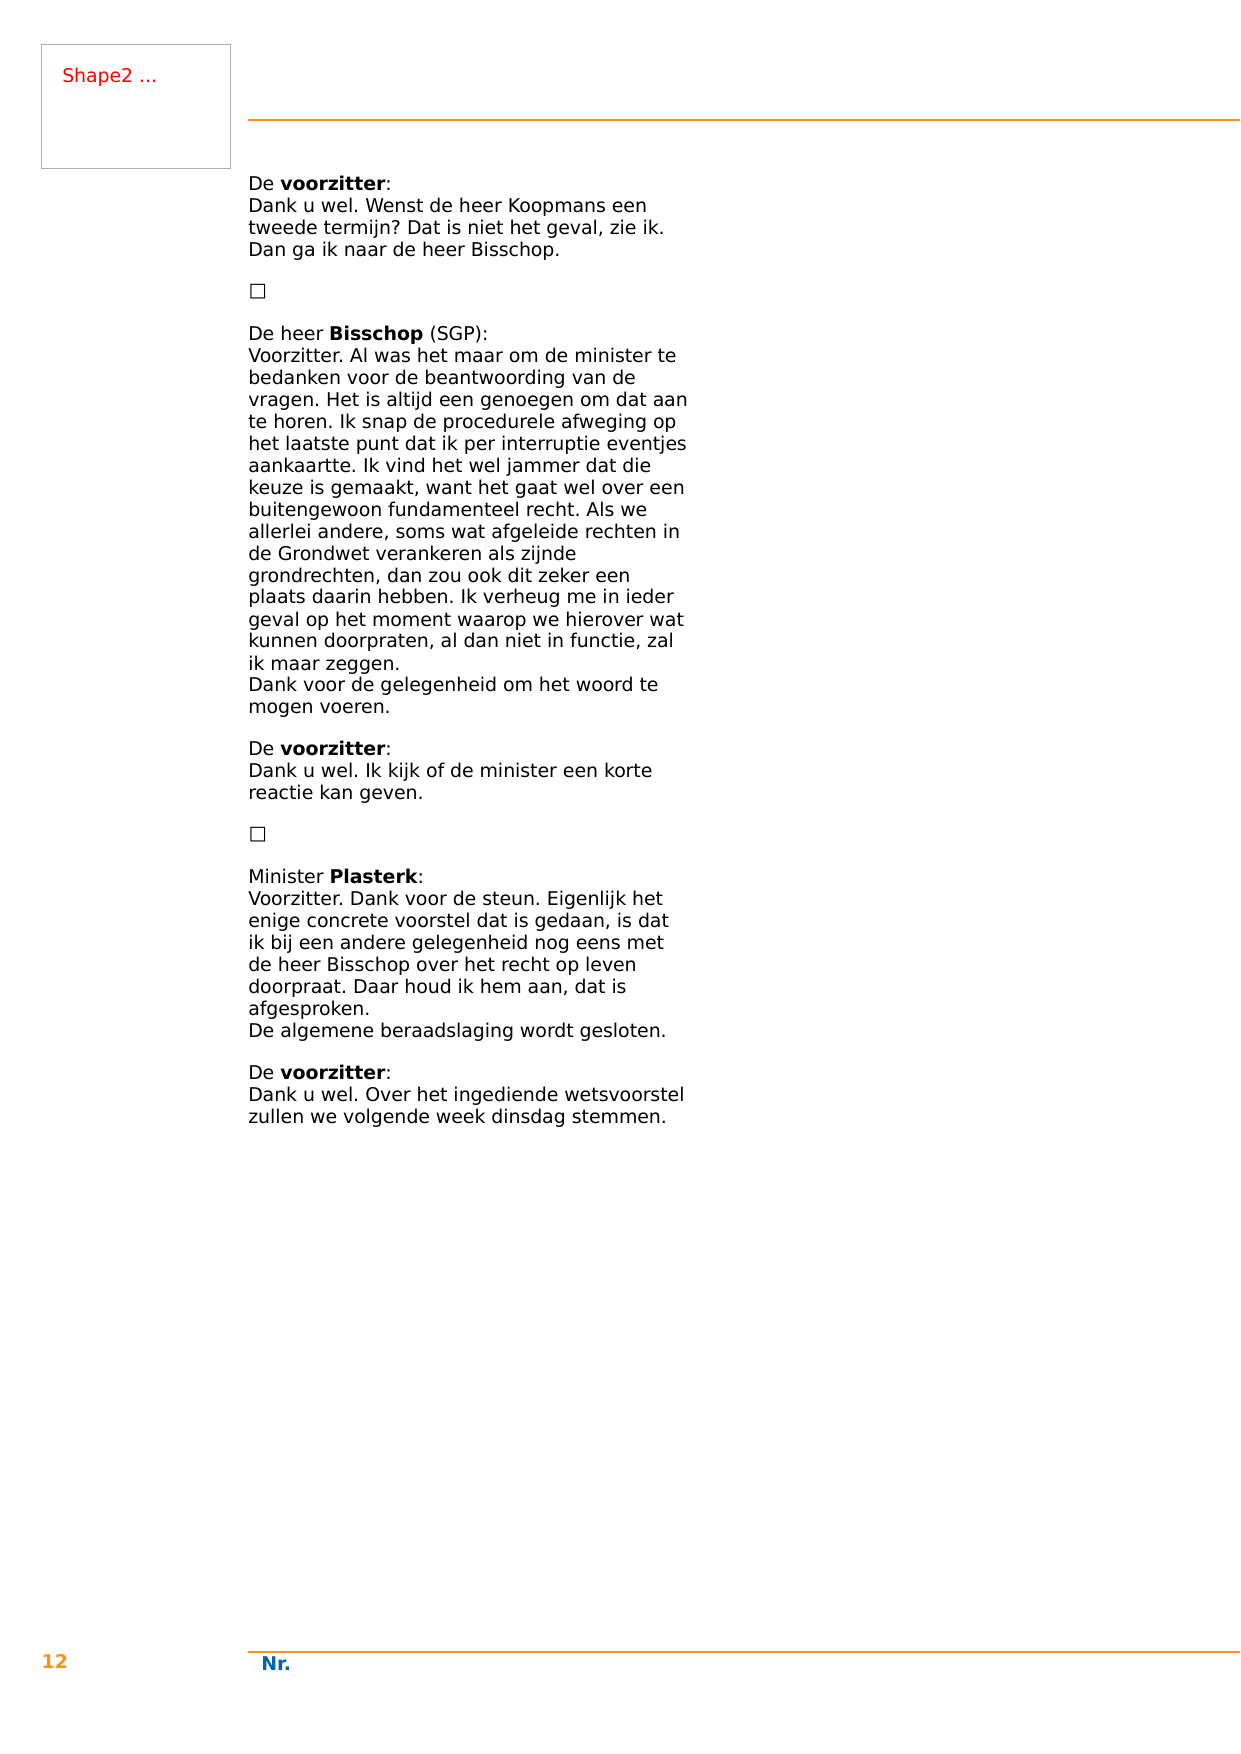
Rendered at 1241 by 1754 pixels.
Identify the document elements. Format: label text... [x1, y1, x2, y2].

text Dank u wel. Over het ingediende wetsvoorstel zullen we volgende week dinsdag stemmen. [248, 1084, 691, 1128]
text Dank u wel. Wenst de heer Koopmans een tweede termijn? Dat is niet het geval, zie ik. Dan ga ik naar de heer Bisschop. [248, 195, 691, 261]
text De algemene beraadslaging wordt gesloten. [248, 1020, 691, 1042]
text Voorzitter. Dank voor de steun. Eigenlijk het enige concrete voorstel dat is gedaan, is dat ik bij een andere gelegenheid nog eens met de heer Bisschop over het recht op leven doorpraat. Daar houd ik hem aan, dat is afgesproken. [248, 888, 691, 1020]
text Dank u wel. Ik kijk of de minister een korte reactie kan geven. [248, 760, 691, 804]
text Minister Plasterk: [248, 866, 691, 888]
text De heer Bisschop (SGP): [248, 323, 691, 345]
text ⬜ [248, 824, 691, 846]
text Voorzitter. Al was het maar om de minister te bedanken voor de beantwoording van de vragen. Het is altijd een genoegen om dat aan te horen. Ik snap de procedurele afweging op het laatste punt dat ik per interruptie eventjes aankaartte. Ik vind het wel jammer dat die keuze is gemaakt, want het gaat wel over een buitengewoon fundamenteel recht. Als we allerlei andere, soms wat afgeleide rechten in de Grondwet verankeren als zijnde grondrechten, dan zou ook dit zeker een plaats daarin hebben. Ik verheug me in ieder geval op het moment waarop we hierover wat kunnen doorpraten, al dan niet in functie, zal ik maar zeggen. [248, 345, 691, 674]
text De voorzitter: [248, 1062, 691, 1084]
text Dank voor de gelegenheid om het woord te mogen voeren. [248, 674, 691, 718]
text De voorzitter: [248, 173, 691, 195]
text ⬜ [248, 281, 691, 303]
text De voorzitter: [248, 738, 691, 760]
